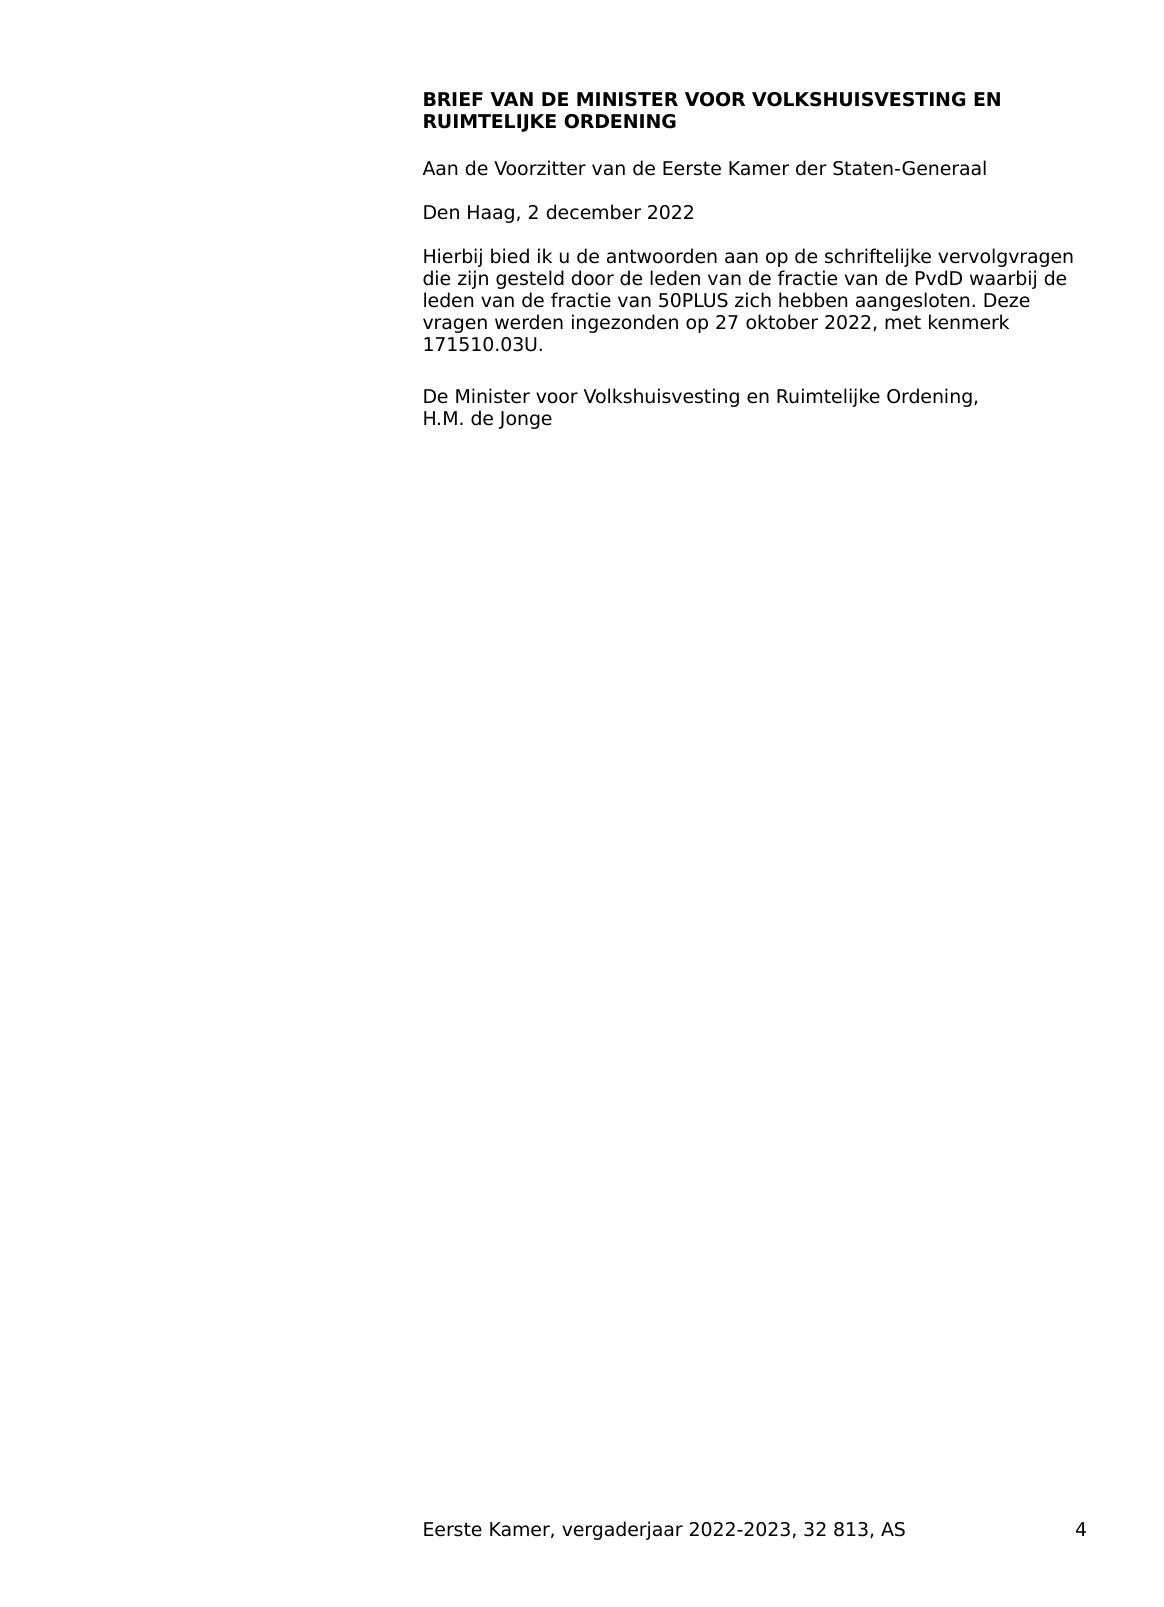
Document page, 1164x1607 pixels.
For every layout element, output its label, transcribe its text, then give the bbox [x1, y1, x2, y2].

text Aan de Voorzitter van de Eerste Kamer der Staten-Generaal [422, 158, 1087, 180]
text Den Haag, 2 december 2022 [422, 202, 1087, 224]
text Hierbij bied ik u de antwoorden aan op de schriftelijke vervolgvragen die zijn gesteld door de leden van de fractie van de PvdD waarbij de leden van de fractie van 50PLUS zich hebben aangesloten. Deze vragen werden ingezonden op 27 oktober 2022, met kenmerk 171510.03U. [422, 246, 1087, 356]
text De Minister voor Volkshuisvesting en Ruimtelijke Ordening, H.M. de Jonge [422, 386, 1087, 430]
subtitle BRIEF VAN DE MINISTER VOOR VOLKSHUISVESTING EN RUIMTELIJKE ORDENING [422, 89, 1087, 133]
